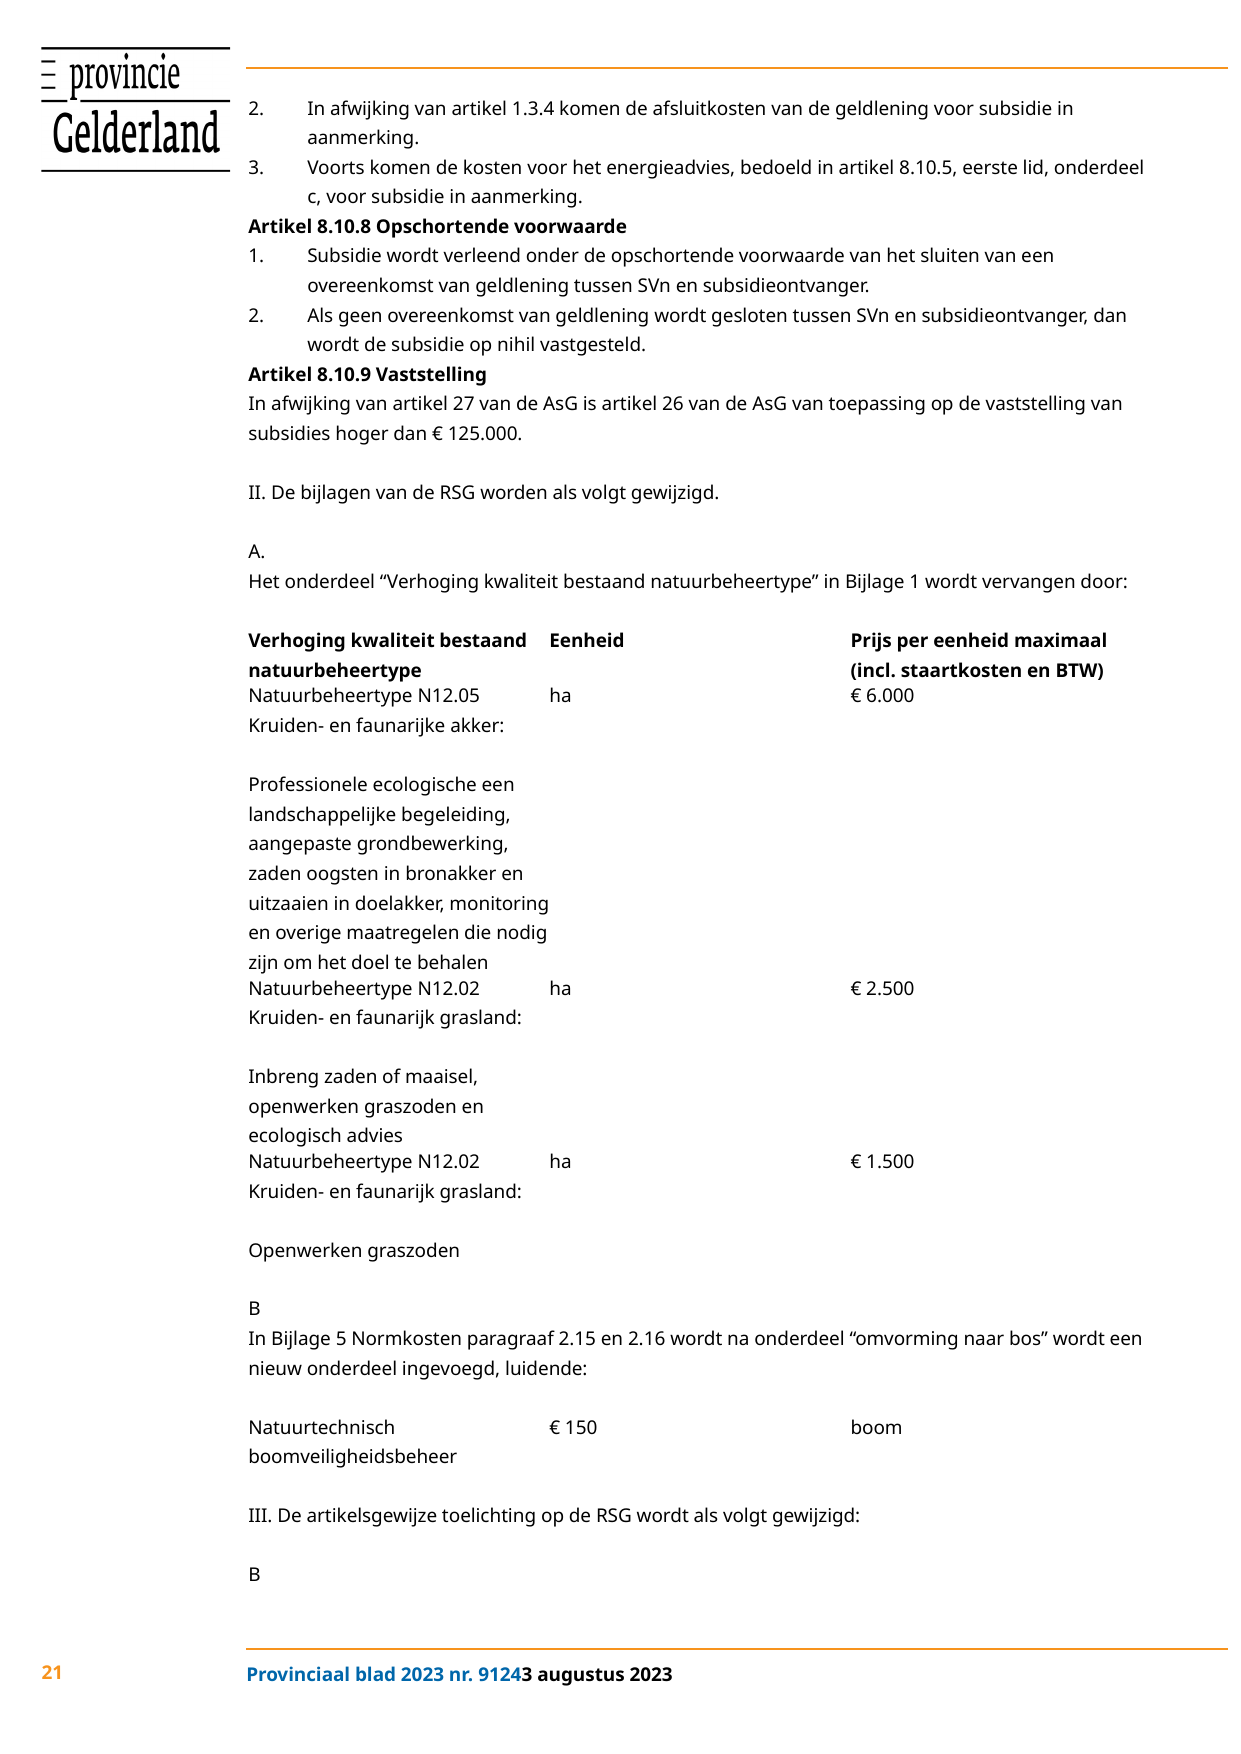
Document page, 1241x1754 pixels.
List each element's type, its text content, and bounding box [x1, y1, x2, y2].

list Subsidie wordt verleend onder de opschortende voorwaarde van het sluiten van een overeenkomst van geldlening tussen SVn en subsidieontvanger. [248, 243, 1152, 298]
table_cell Natuurbeheertype N12.02 Kruiden- en faunarijk grasland: Openwerken graszoden [248, 1148, 549, 1263]
table_cell € 6.000 [850, 683, 1152, 975]
text In afwijking van artikel 27 van de AsG is artikel 26 van de AsG van toepassing op de vaststelling van subsidies hoger dan € 125.000. [248, 391, 1152, 446]
text III. De artikelsgewijze toelichting op de RSG wordt als volgt gewijzigd: [248, 1502, 1152, 1528]
table_cell € 1.500 [850, 1148, 1152, 1263]
text Artikel 8.10.9 Vaststelling [248, 361, 1152, 387]
table_header Verhoging kwaliteit bestaand natuurbeheertype [248, 628, 549, 683]
table_header boom [850, 1414, 1152, 1469]
table_cell Natuurbeheertype N12.05 Kruiden- en faunarijke akker: Professionele ecologische een landschappelijke begeleiding, aangepaste grondbewerking, zaden oogsten in bronakker en uitzaaien in doelakker, monitoring en overige maatregelen die nodig zijn om het doel te behalen [248, 683, 549, 975]
list Als geen overeenkomst van geldlening wordt gesloten tussen SVn en subsidieontvanger, dan wordt de subsidie op nihil vastgesteld. [248, 302, 1152, 357]
text Het onderdeel “Verhoging kwaliteit bestaand natuurbeheertype” in Bijlage 1 wordt vervangen door: [248, 568, 1152, 594]
text II. De bijlagen van de RSG worden als volgt gewijzigd. [248, 479, 1152, 505]
table_cell ha [549, 683, 850, 975]
table_cell ha [549, 975, 850, 1148]
text In Bijlage 5 Normkosten paragraaf 2.15 en 2.16 wordt na onderdeel “omvorming naar bos” wordt een nieuw onderdeel ingevoegd, luidende: [248, 1325, 1152, 1381]
table_header Prijs per eenheid maximaal (incl. staartkosten en BTW) [850, 628, 1152, 683]
text Artikel 8.10.8 Opschortende voorwaarde [248, 213, 1152, 239]
list In afwijking van artikel 1.3.4 komen de afsluitkosten van de geldlening voor subsidie in aanmerking. [248, 95, 1152, 150]
text B [248, 1296, 1152, 1321]
table_header € 150 [549, 1414, 850, 1469]
picture [41, 47, 231, 172]
table_header Natuurtechnisch boomveiligheidsbeheer [248, 1414, 549, 1469]
table_cell € 2.500 [850, 975, 1152, 1148]
table_header Eenheid [549, 628, 850, 683]
text A. [248, 538, 1152, 564]
text B [248, 1561, 1152, 1587]
table_cell Natuurbeheertype N12.02 Kruiden- en faunarijk grasland: Inbreng zaden of maaisel, openwerken graszoden en ecologisch advies [248, 975, 549, 1148]
table_cell ha [549, 1148, 850, 1263]
list Voorts komen de kosten voor het energieadvies, bedoeld in artikel 8.10.5, eerste lid, onderdeel c, voor subsidie in aanmerking. [248, 154, 1152, 209]
